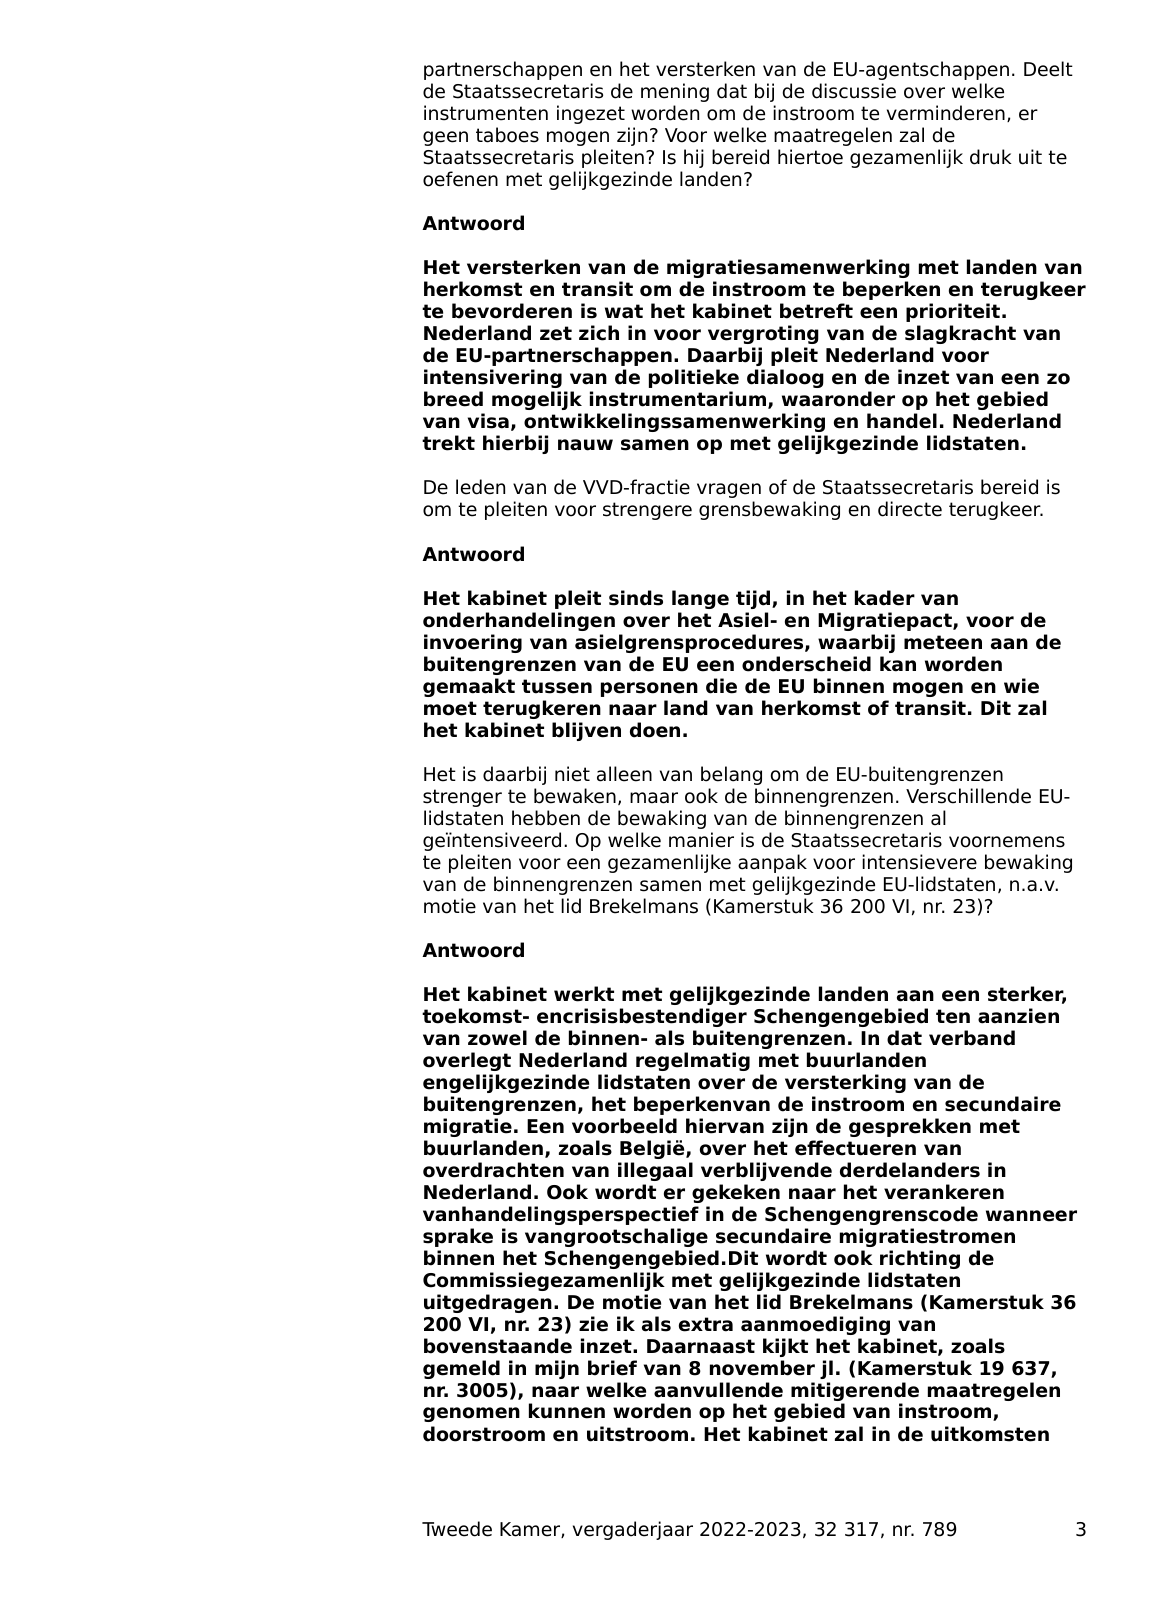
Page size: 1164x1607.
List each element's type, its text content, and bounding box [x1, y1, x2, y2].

text Het kabinet werkt met gelijkgezinde landen aan een sterker, toekomst- encrisisbestendiger Schengengebied ten aanzien van zowel de binnen- als buitengrenzen. In dat verband overlegt Nederland regelmatig met buurlanden engelijkgezinde lidstaten over de versterking van de buitengrenzen, het beperkenvan de instroom en secundaire migratie. Een voorbeeld hiervan zijn de gesprekken met buurlanden, zoals België, over het effectueren van overdrachten van illegaal verblijvende derdelanders in Nederland. Ook wordt er gekeken naar het verankeren vanhandelingsperspectief in de Schengengrenscode wanneer sprake is vangrootschalige secundaire migratiestromen binnen het Schengengebied.Dit wordt ook richting de Commissiegezamenlijk met gelijkgezinde lidstaten uitgedragen. De motie van het lid Brekelmans (Kamerstuk 36 200 VI, nr. 23) zie ik als extra aanmoediging van bovenstaande inzet. Daarnaast kijkt het kabinet, zoals gemeld in mijn brief van 8 november jl. (Kamerstuk 19 637, nr. 3005), naar welke aanvullende mitigerende maatregelen genomen kunnen worden op het gebied van instroom, doorstroom en uitstroom. Het kabinet zal in de uitkomsten [422, 984, 1087, 1445]
subtitle Antwoord [422, 940, 1087, 962]
subtitle Antwoord [422, 543, 1087, 565]
text Het versterken van de migratiesamenwerking met landen van herkomst en transit om de instroom te beperken en terugkeer te bevorderen is wat het kabinet betreft een prioriteit. Nederland zet zich in voor vergroting van de slagkracht van de EU-partnerschappen. Daarbij pleit Nederland voor intensivering van de politieke dialoog en de inzet van een zo breed mogelijk instrumentarium, waaronder op het gebied van visa, ontwikkelingssamenwerking en handel. Nederland trekt hierbij nauw samen op met gelijkgezinde lidstaten. [422, 257, 1087, 455]
text partnerschappen en het versterken van de EU-agentschappen. Deelt de Staatssecretaris de mening dat bij de discussie over welke instrumenten ingezet worden om de instroom te verminderen, er geen taboes mogen zijn? Voor welke maatregelen zal de Staatssecretaris pleiten? Is hij bereid hiertoe gezamenlijk druk uit te oefenen met gelijkgezinde landen? [422, 59, 1087, 191]
text Het is daarbij niet alleen van belang om de EU-buitengrenzen strenger te bewaken, maar ook de binnengrenzen. Verschillende EU-lidstaten hebben de bewaking van de binnengrenzen al geïntensiveerd. Op welke manier is de Staatssecretaris voornemens te pleiten voor een gezamenlijke aanpak voor intensievere bewaking van de binnengrenzen samen met gelijkgezinde EU-lidstaten, n.a.v. motie van het lid Brekelmans (Kamerstuk 36 200 VI, nr. 23)? [422, 764, 1087, 917]
text De leden van de VVD-fractie vragen of de Staatssecretaris bereid is om te pleiten voor strengere grensbewaking en directe terugkeer. [422, 477, 1087, 521]
subtitle Antwoord [422, 213, 1087, 235]
text Het kabinet pleit sinds lange tijd, in het kader van onderhandelingen over het Asiel- en Migratiepact, voor de invoering van asielgrensprocedures, waarbij meteen aan de buitengrenzen van de EU een onderscheid kan worden gemaakt tussen personen die de EU binnen mogen en wie moet terugkeren naar land van herkomst of transit. Dit zal het kabinet blijven doen. [422, 588, 1087, 741]
